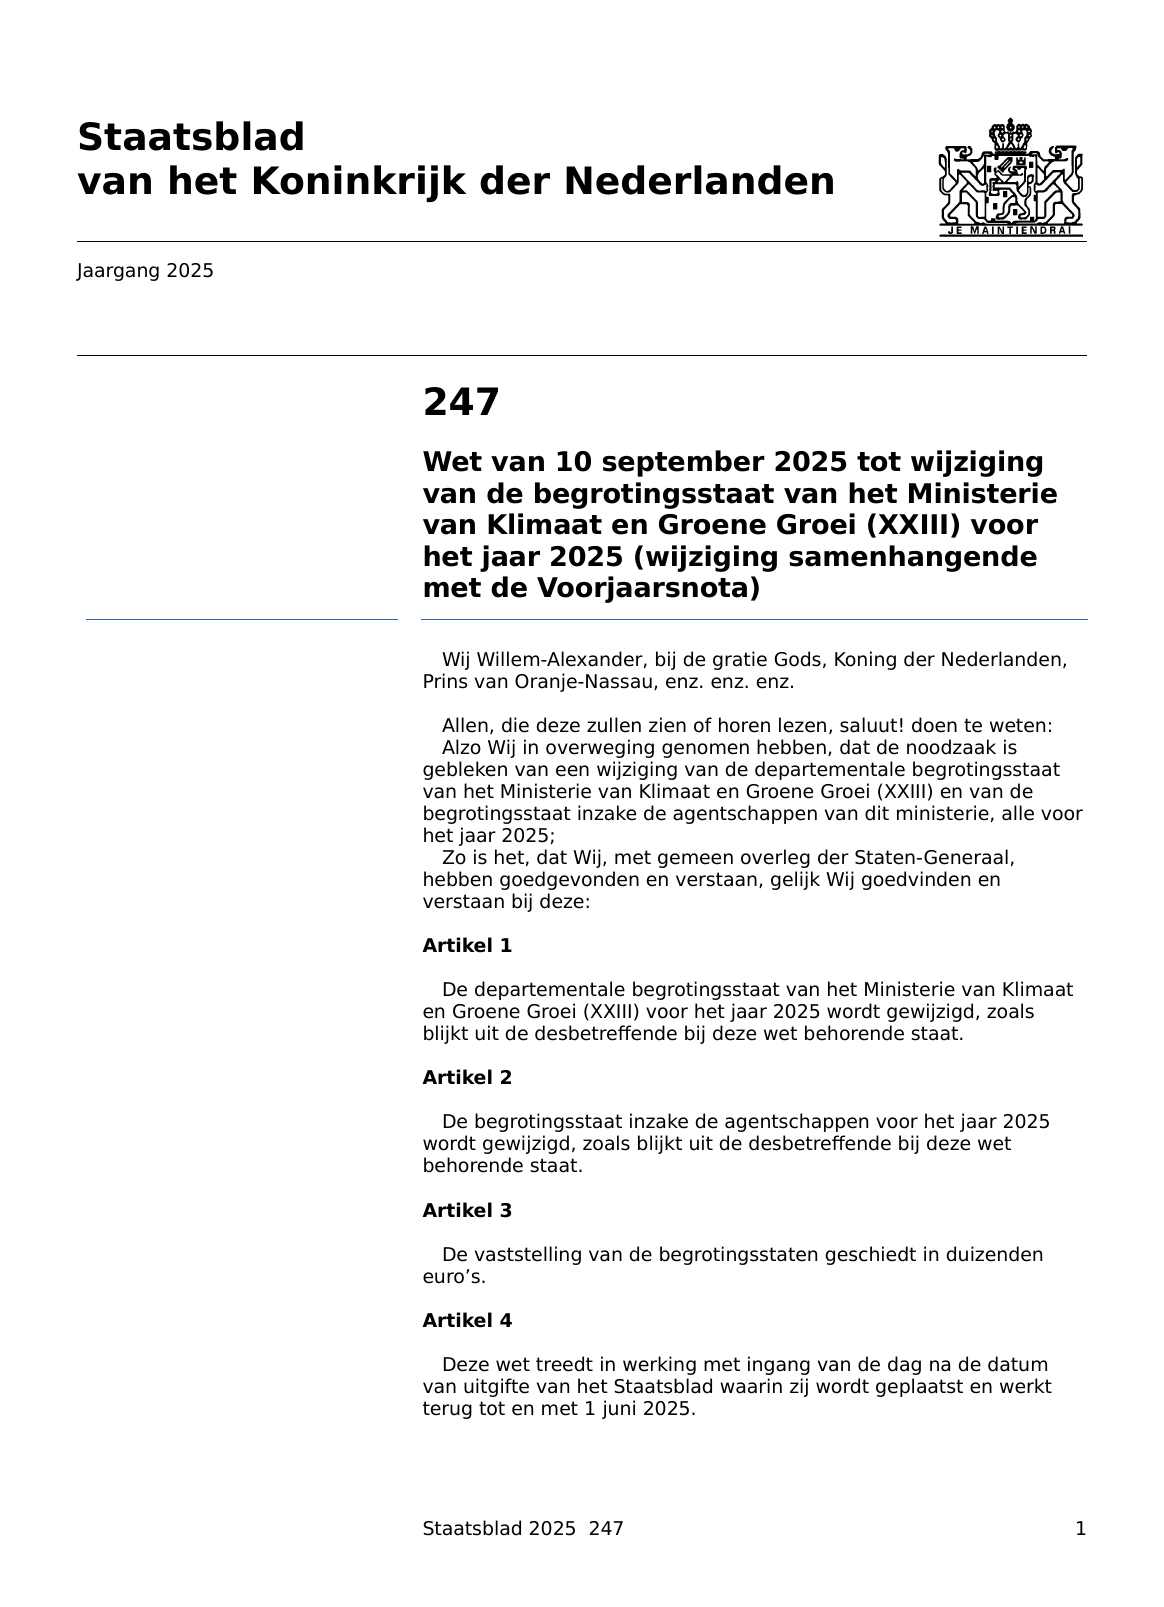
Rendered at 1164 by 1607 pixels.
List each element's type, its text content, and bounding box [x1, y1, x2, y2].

text De departementale begrotingsstaat van het Ministerie van Klimaat en Groene Groei (XXIII) voor het jaar 2025 wordt gewijzigd, zoals blijkt uit de desbetreffende bij deze wet behorende staat. [422, 979, 1087, 1045]
text Allen, die deze zullen zien of horen lezen, saluut! doen te weten: [422, 715, 1087, 737]
subtitle Artikel 3 [422, 1199, 1087, 1221]
text De begrotingsstaat inzake de agentschappen voor het jaar 2025 wordt gewijzigd, zoals blijkt uit de desbetreffende bij deze wet behorende staat. [422, 1111, 1087, 1177]
text Zo is het, dat Wij, met gemeen overleg der Staten-Generaal, hebben goedgevonden en verstaan, gelijk Wij goedvinden en verstaan bij deze: [422, 847, 1087, 913]
table_header [886, 100, 1087, 241]
picture [936, 115, 1087, 240]
table_cell Jaargang 2025 [77, 242, 1087, 355]
text Wij Willem-Alexander, bij de gratie Gods, Koning der Nederlanden, Prins van Oranje-Nassau, enz. enz. enz. [422, 649, 1087, 693]
subtitle Artikel 2 [422, 1067, 1087, 1089]
text Alzo Wij in overweging genomen hebben, dat de noodzaak is gebleken van een wijziging van de departementale begrotingsstaat van het Ministerie van Klimaat en Groene Groei (XXIII) en van de begrotingsstaat inzake de agentschappen van dit ministerie, alle voor het jaar 2025; [422, 737, 1087, 847]
text Deze wet treedt in werking met ingang van de dag na de datum van uitgifte van het Staatsblad waarin zij wordt geplaatst en werkt terug tot en met 1 juni 2025. [422, 1354, 1087, 1420]
table_header Staatsblad van het Koninkrijk der Nederlanden [77, 100, 886, 241]
text De vaststelling van de begrotingsstaten geschiedt in duizenden euro’s. [422, 1244, 1087, 1288]
subtitle 247 [422, 381, 1087, 424]
subtitle Artikel 1 [422, 935, 1087, 957]
text Wet van 10 september 2025 tot wijziging van de begrotingsstaat van het Ministerie van Klimaat en Groene Groei (XXIII) voor het jaar 2025 (wijziging samenhangende met de Voorjaarsnota) [422, 447, 1087, 604]
subtitle Artikel 4 [422, 1310, 1087, 1332]
